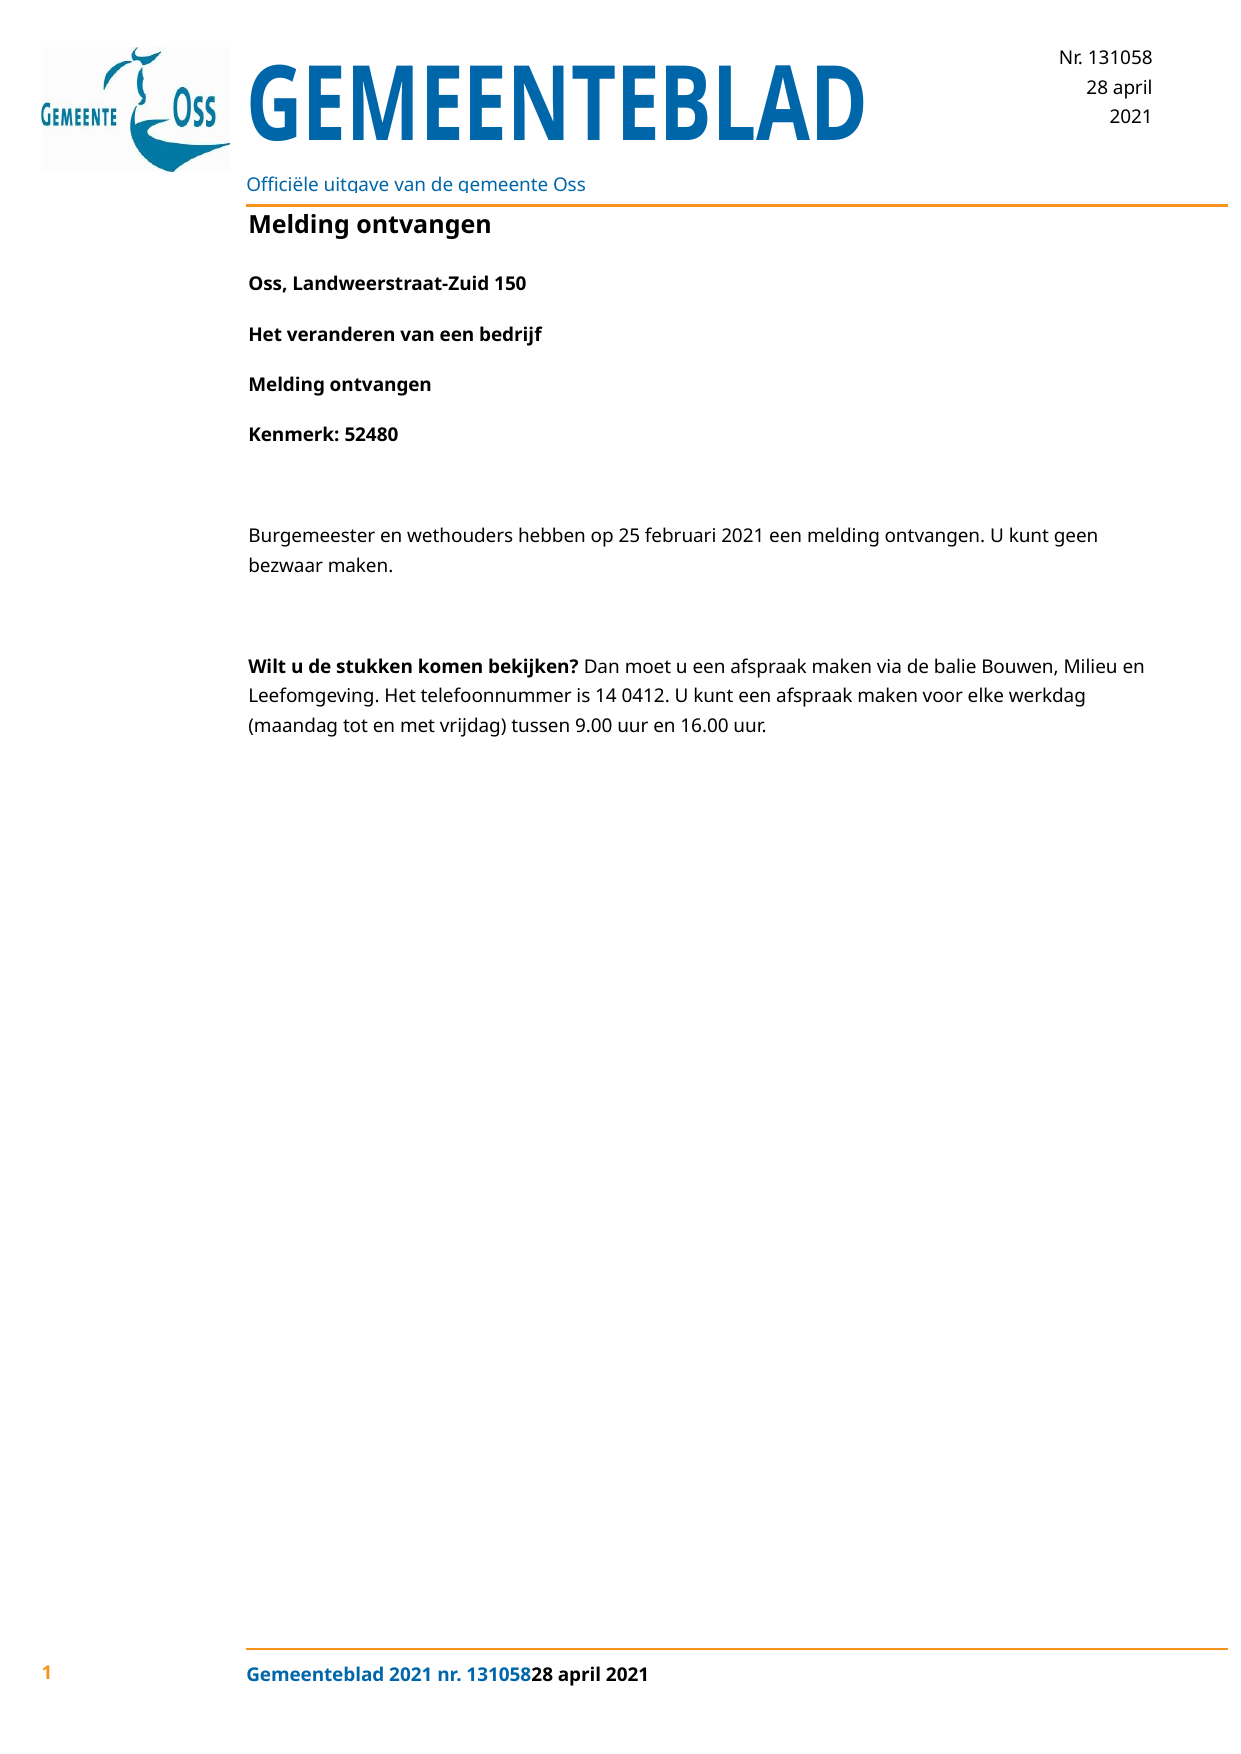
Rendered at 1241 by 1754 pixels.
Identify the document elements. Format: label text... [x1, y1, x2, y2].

text Het veranderen van een bedrijf [248, 321, 1152, 346]
text Kenmerk: 52480 [248, 422, 1152, 447]
text Melding ontvangen [248, 371, 1152, 397]
text Wilt u de stukken komen bekijken? Dan moet u een afspraak maken via de balie Bouwen, Milieu en Leefomgeving. Het telefoonnummer is 14 0412. U kunt een afspraak maken voor elke werkdag (maandag tot en met vrijdag) tussen 9.00 uur en 16.00 uur. [248, 653, 1152, 738]
text Oss, Landweerstraat-Zuid 150 [248, 270, 1152, 296]
text Melding ontvangen [248, 207, 1152, 241]
text Burgemeester en wethouders hebben op 25 februari 2021 een melding ontvangen. U kunt geen bezwaar maken. [248, 522, 1152, 578]
picture [41, 47, 231, 172]
